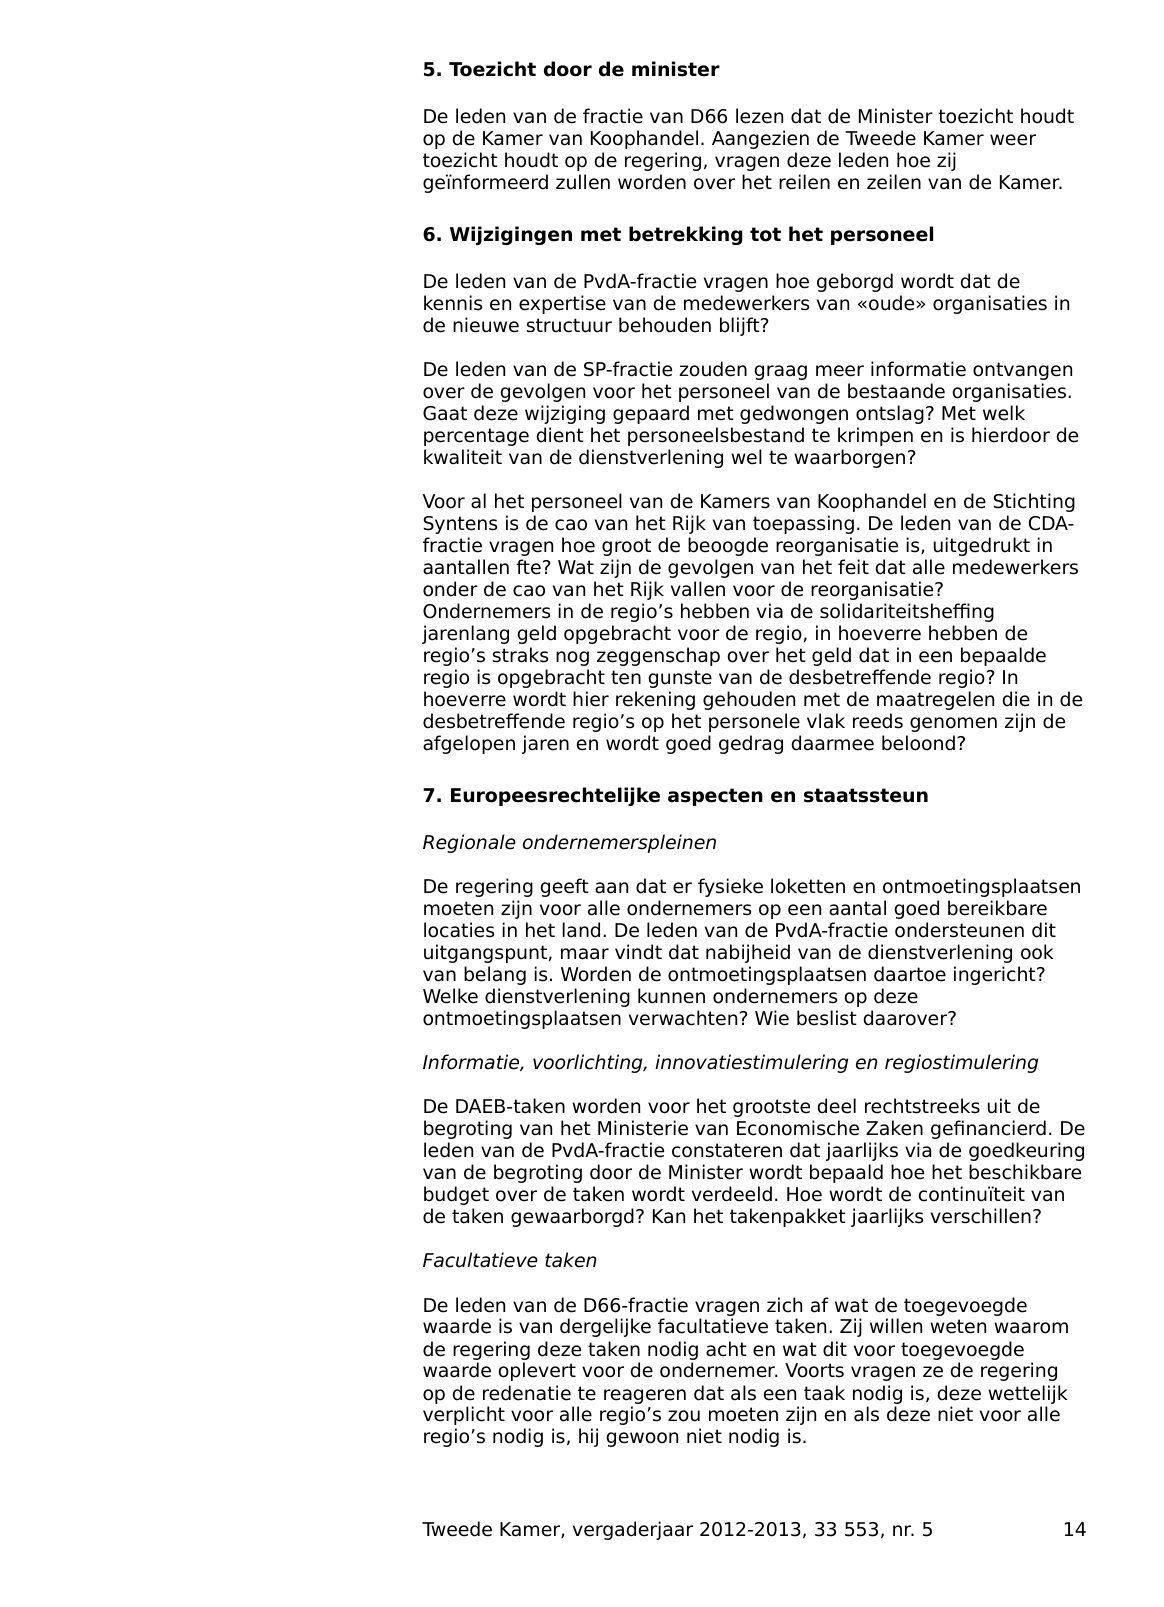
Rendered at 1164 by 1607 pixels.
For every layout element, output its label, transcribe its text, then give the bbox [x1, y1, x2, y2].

text De leden van de fractie van D66 lezen dat de Minister toezicht houdt op de Kamer van Koophandel. Aangezien de Tweede Kamer weer toezicht houdt op de regering, vragen deze leden hoe zij geïnformeerd zullen worden over het reilen en zeilen van de Kamer. [422, 106, 1087, 194]
text De leden van de PvdA-fractie vragen hoe geborgd wordt dat de kennis en expertise van de medewerkers van «oude» organisaties in de nieuwe structuur behouden blijft? [422, 271, 1087, 337]
subtitle Informatie, voorlichting, innovatiestimulering en regiostimulering [422, 1052, 1087, 1074]
subtitle 5. Toezicht door de minister [422, 59, 1087, 81]
text De regering geeft aan dat er fysieke loketten en ontmoetingsplaatsen moeten zijn voor alle ondernemers op een aantal goed bereikbare locaties in het land. De leden van de PvdA-fractie ondersteunen dit uitgangspunt, maar vindt dat nabijheid van de dienstverlening ook van belang is. Worden de ontmoetingsplaatsen daartoe ingericht? Welke dienstverlening kunnen ondernemers op deze ontmoetingsplaatsen verwachten? Wie beslist daarover? [422, 876, 1087, 1030]
subtitle 6. Wijzigingen met betrekking tot het personeel [422, 224, 1087, 246]
text Voor al het personeel van de Kamers van Koophandel en de Stichting Syntens is de cao van het Rijk van toepassing. De leden van de CDA-fractie vragen hoe groot de beoogde reorganisatie is, uitgedrukt in aantallen fte? Wat zijn de gevolgen van het feit dat alle medewerkers onder de cao van het Rijk vallen voor de reorganisatie? [422, 491, 1087, 601]
text De DAEB-taken worden voor het grootste deel rechtstreeks uit de begroting van het Ministerie van Economische Zaken gefinancierd. De leden van de PvdA-fractie constateren dat jaarlijks via de goedkeuring van de begroting door de Minister wordt bepaald hoe het beschikbare budget over de taken wordt verdeeld. Hoe wordt de continuïteit van de taken gewaarborgd? Kan het takenpakket jaarlijks verschillen? [422, 1096, 1087, 1228]
subtitle 7. Europeesrechtelijke aspecten en staatssteun [422, 785, 1087, 807]
subtitle Facultatieve taken [422, 1250, 1087, 1272]
subtitle Regionale ondernemerspleinen [422, 832, 1087, 854]
text Ondernemers in de regio’s hebben via de solidariteitsheffing jarenlang geld opgebracht voor de regio, in hoeverre hebben de regio’s straks nog zeggenschap over het geld dat in een bepaalde regio is opgebracht ten gunste van de desbetreffende regio? In hoeverre wordt hier rekening gehouden met de maatregelen die in de desbetreffende regio’s op het personele vlak reeds genomen zijn de afgelopen jaren en wordt goed gedrag daarmee beloond? [422, 601, 1087, 755]
text De leden van de D66-fractie vragen zich af wat de toegevoegde waarde is van dergelijke facultatieve taken. Zij willen weten waarom de regering deze taken nodig acht en wat dit voor toegevoegde waarde oplevert voor de ondernemer. Voorts vragen ze de regering op de redenatie te reageren dat als een taak nodig is, deze wettelijk verplicht voor alle regio’s zou moeten zijn en als deze niet voor alle regio’s nodig is, hij gewoon niet nodig is. [422, 1294, 1087, 1448]
text De leden van de SP-fractie zouden graag meer informatie ontvangen over de gevolgen voor het personeel van de bestaande organisaties. Gaat deze wijziging gepaard met gedwongen ontslag? Met welk percentage dient het personeelsbestand te krimpen en is hierdoor de kwaliteit van de dienstverlening wel te waarborgen? [422, 359, 1087, 469]
